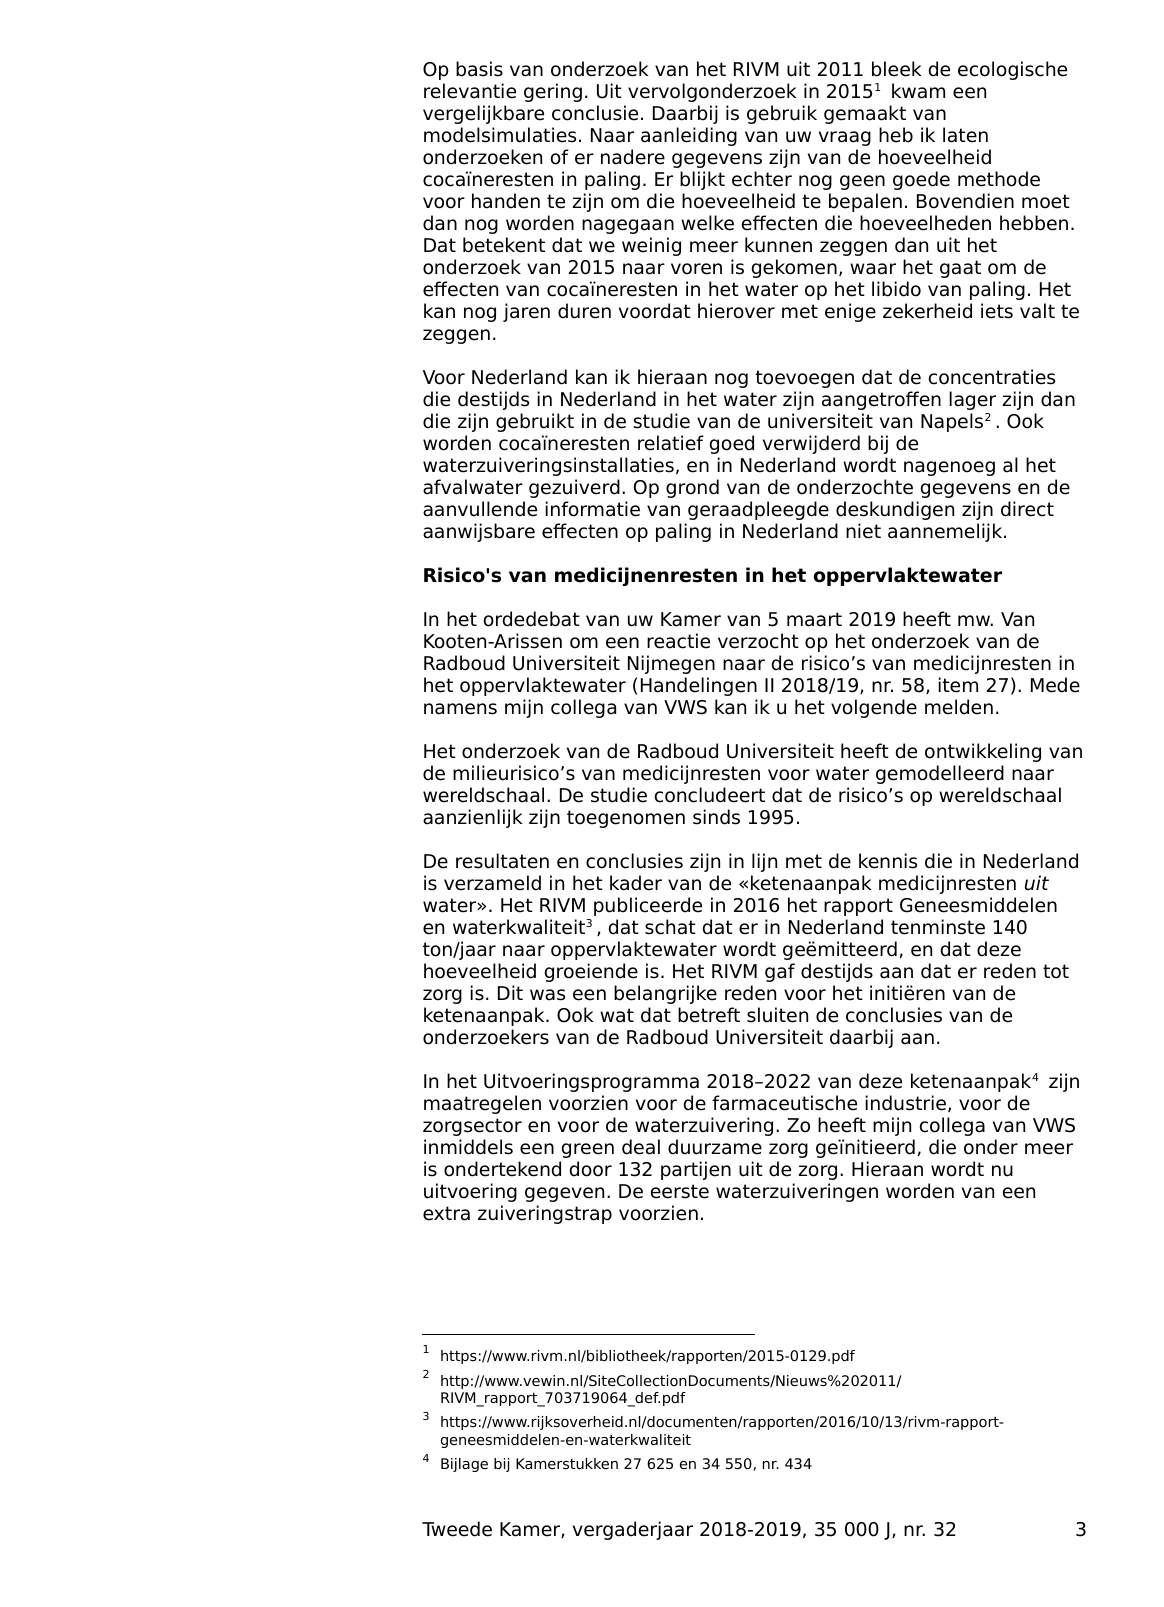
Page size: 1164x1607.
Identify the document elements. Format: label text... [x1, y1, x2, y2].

subtitle Risico's van medicijnenresten in het oppervlaktewater [422, 565, 1087, 587]
text Op basis van onderzoek van het RIVM uit 2011 bleek de ecologische relevantie gering. Uit vervolgonderzoek in 2015 kwam een vergelijkbare conclusie. Daarbij is gebruik gemaakt van modelsimulaties. Naar aanleiding van uw vraag heb ik laten onderzoeken of er nadere gegevens zijn van de hoeveelheid cocaïneresten in paling. Er blijkt echter nog geen goede methode voor handen te zijn om die hoeveelheid te bepalen. Bovendien moet dan nog worden nagegaan welke effecten die hoeveelheden hebben. Dat betekent dat we weinig meer kunnen zeggen dan uit het onderzoek van 2015 naar voren is gekomen, waar het gaat om de effecten van cocaïneresten in het water op het libido van paling. Het kan nog jaren duren voordat hierover met enige zekerheid iets valt te zeggen. [422, 59, 1087, 345]
text https://www.rijksoverheid.nl/documenten/rapporten/2016/10/13/rivm-rapport-geneesmiddelen-en-waterkwaliteit [422, 1410, 1087, 1449]
text https://www.rivm.nl/bibliotheek/rapporten/2015-0129.pdf [422, 1343, 1087, 1366]
text In het Uitvoeringsprogramma 2018–2022 van deze ketenaanpak zijn maatregelen voorzien voor de farmaceutische industrie, voor de zorgsector en voor de waterzuivering. Zo heeft mijn collega van VWS inmiddels een green deal duurzame zorg geïnitieerd, die onder meer is ondertekend door 132 partijen uit de zorg. Hieraan wordt nu uitvoering gegeven. De eerste waterzuiveringen worden van een extra zuiveringstrap voorzien. [422, 1071, 1087, 1225]
text In het ordedebat van uw Kamer van 5 maart 2019 heeft mw. Van Kooten-Arissen om een reactie verzocht op het onderzoek van de Radboud Universiteit Nijmegen naar de risico’s van medicijnresten in het oppervlaktewater (Handelingen II 2018/19, nr. 58, item 27). Mede namens mijn collega van VWS kan ik u het volgende melden. [422, 609, 1087, 719]
text Het onderzoek van de Radboud Universiteit heeft de ontwikkeling van de milieurisico’s van medicijnresten voor water gemodelleerd naar wereldschaal. De studie concludeert dat de risico’s op wereldschaal aanzienlijk zijn toegenomen sinds 1995. [422, 741, 1087, 829]
text http://www.vewin.nl/SiteCollectionDocuments/Nieuws%202011/RIVM_rapport_703719064_def.pdf [422, 1368, 1087, 1407]
text Voor Nederland kan ik hieraan nog toevoegen dat de concentraties die destijds in Nederland in het water zijn aangetroffen lager zijn dan die zijn gebruikt in de studie van de universiteit van Napels. Ook worden cocaïneresten relatief goed verwijderd bij de waterzuiveringsinstallaties, en in Nederland wordt nagenoeg al het afvalwater gezuiverd. Op grond van de onderzochte gegevens en de aanvullende informatie van geraadpleegde deskundigen zijn direct aanwijsbare effecten op paling in Nederland niet aannemelijk. [422, 367, 1087, 543]
text Bijlage bij Kamerstukken 27 625 en 34 550, nr. 434 [422, 1452, 1087, 1474]
text De resultaten en conclusies zijn in lijn met de kennis die in Nederland is verzameld in het kader van de «ketenaanpak medicijnresten uit water». Het RIVM publiceerde in 2016 het rapport Geneesmiddelen en waterkwaliteit, dat schat dat er in Nederland tenminste 140 ton/jaar naar oppervlaktewater wordt geëmitteerd, en dat deze hoeveelheid groeiende is. Het RIVM gaf destijds aan dat er reden tot zorg is. Dit was een belangrijke reden voor het initiëren van de ketenaanpak. Ook wat dat betreft sluiten de conclusies van de onderzoekers van de Radboud Universiteit daarbij aan. [422, 851, 1087, 1049]
